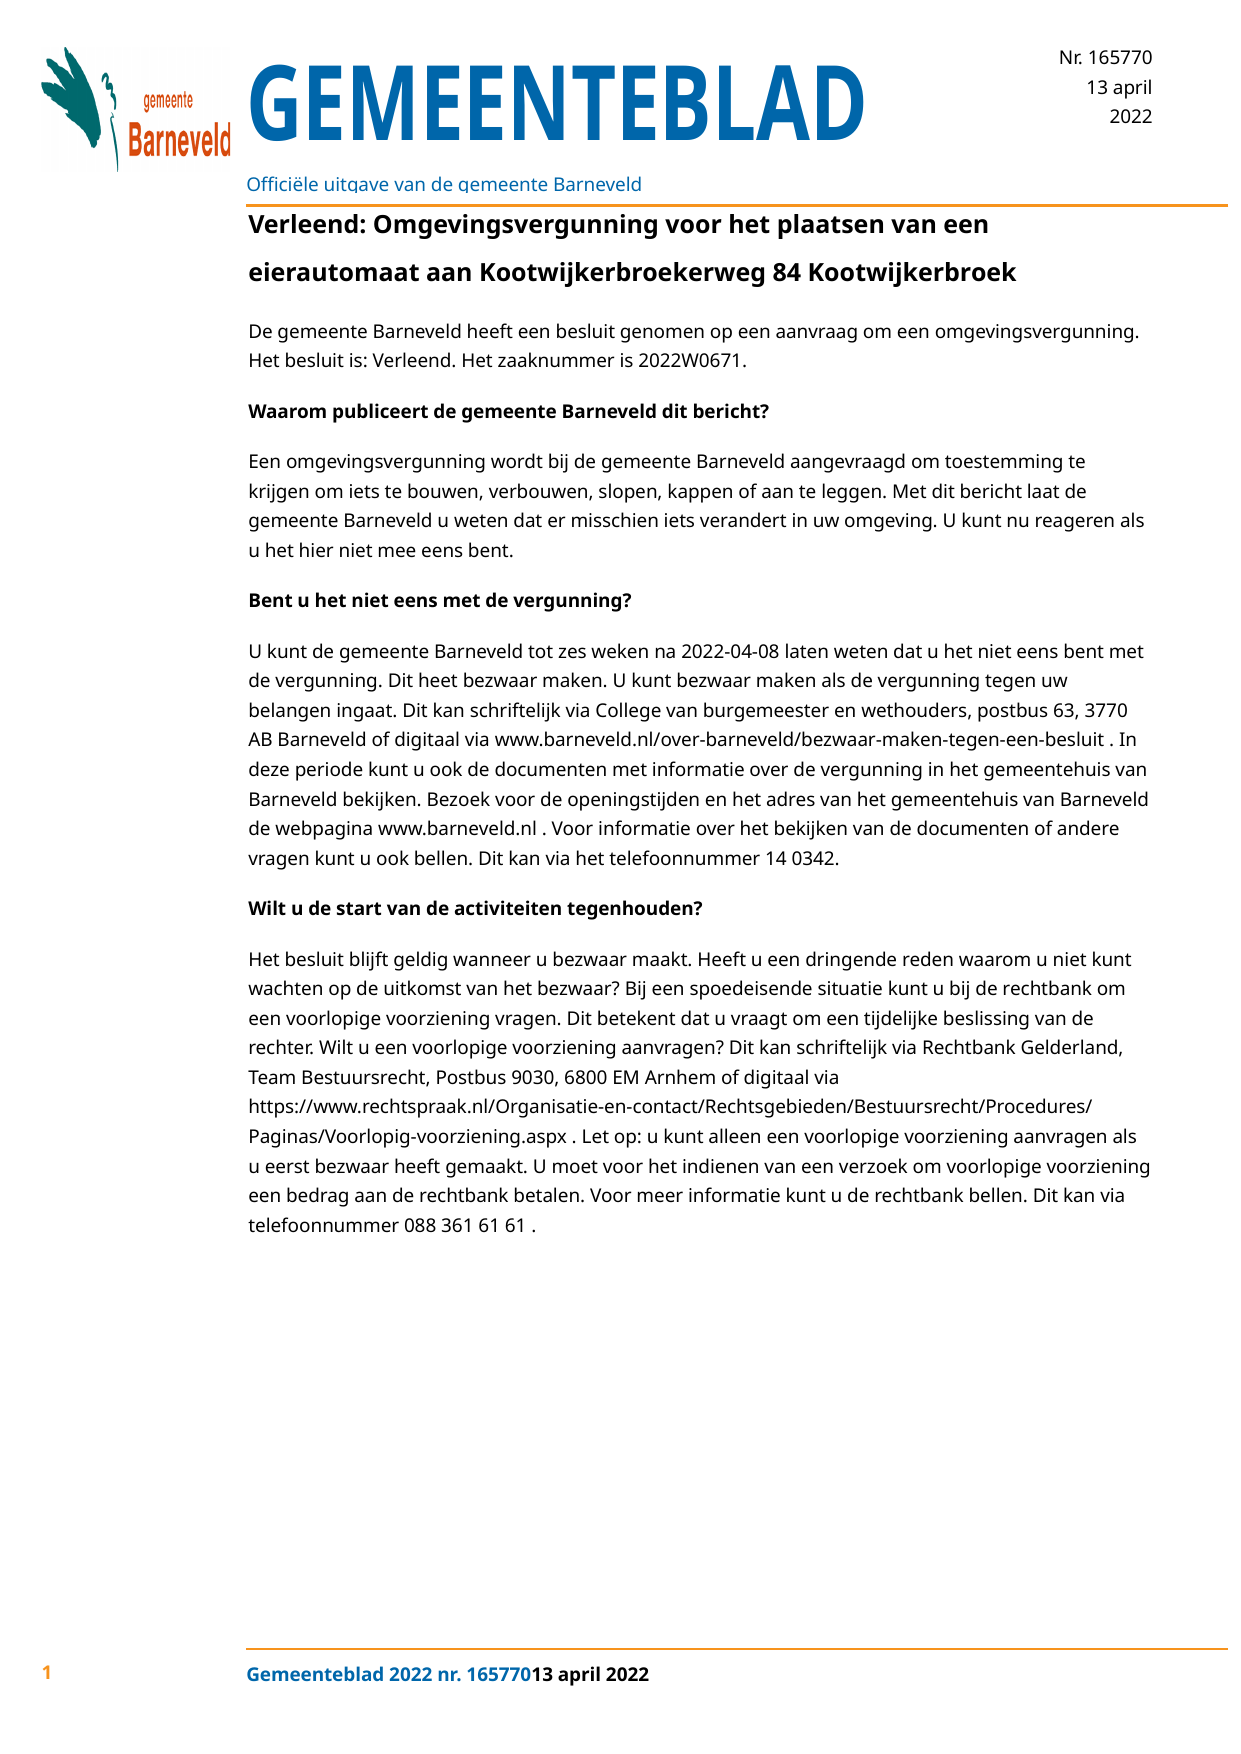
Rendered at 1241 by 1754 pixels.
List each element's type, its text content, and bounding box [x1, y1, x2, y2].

text De gemeente Barneveld heeft een besluit genomen op een aanvraag om een omgevingsvergunning. Het besluit is: Verleend. Het zaaknummer is 2022W0671. [248, 318, 1152, 373]
picture [41, 47, 231, 172]
text Een omgevingsvergunning wordt bij de gemeente Barneveld aangevraagd om toestemming te krijgen om iets te bouwen, verbouwen, slopen, kappen of aan te leggen. Met dit bericht laat de gemeente Barneveld u weten dat er misschien iets verandert in uw omgeving. U kunt nu reageren als u het hier niet mee eens bent. [248, 448, 1152, 563]
text Wilt u de start van de activiteiten tegenhouden? [248, 895, 1152, 921]
text Waarom publiceert de gemeente Barneveld dit bericht? [248, 398, 1152, 424]
text Verleend: Omgevingsvergunning voor het plaatsen van een eierautomaat aan Kootwijkerbroekerweg 84 Kootwijkerbroek [248, 207, 1152, 288]
text U kunt de gemeente Barneveld tot zes weken na 2022-04-08 laten weten dat u het niet eens bent met de vergunning. Dit heet bezwaar maken. U kunt bezwaar maken als de vergunning tegen uw belangen ingaat. Dit kan schriftelijk via College van burgemeester en wethouders, postbus 63, 3770 AB Barneveld of digitaal via www.barneveld.nl/over-barneveld/bezwaar-maken-tegen-een-besluit . In deze periode kunt u ook de documenten met informatie over de vergunning in het gemeentehuis van Barneveld bekijken. Bezoek voor de openingstijden en het adres van het gemeentehuis van Barneveld de webpagina www.barneveld.nl . Voor informatie over het bekijken van de documenten of andere vragen kunt u ook bellen. Dit kan via het telefoonnummer 14 0342. [248, 638, 1152, 871]
text Het besluit blijft geldig wanneer u bezwaar maakt. Heeft u een dringende reden waarom u niet kunt wachten op de uitkomst van het bezwaar? Bij een spoedeisende situatie kunt u bij de rechtbank om een voorlopige voorziening vragen. Dit betekent dat u vraagt om een tijdelijke beslissing van de rechter. Wilt u een voorlopige voorziening aanvragen? Dit kan schriftelijk via Rechtbank Gelderland, Team Bestuursrecht, Postbus 9030, 6800 EM Arnhem of digitaal via https://www.rechtspraak.nl/Organisatie-en-contact/Rechtsgebieden/Bestuursrecht/Procedures/Paginas/Voorlopig-voorziening.aspx . Let op: u kunt alleen een voorlopige voorziening aanvragen als u eerst bezwaar heeft gemaakt. U moet voor het indienen van een verzoek om voorlopige voorziening een bedrag aan de rechtbank betalen. Voor meer informatie kunt u de rechtbank bellen. Dit kan via telefoonnummer 088 361 61 61 . [248, 946, 1152, 1238]
text Bent u het niet eens met de vergunning? [248, 587, 1152, 613]
